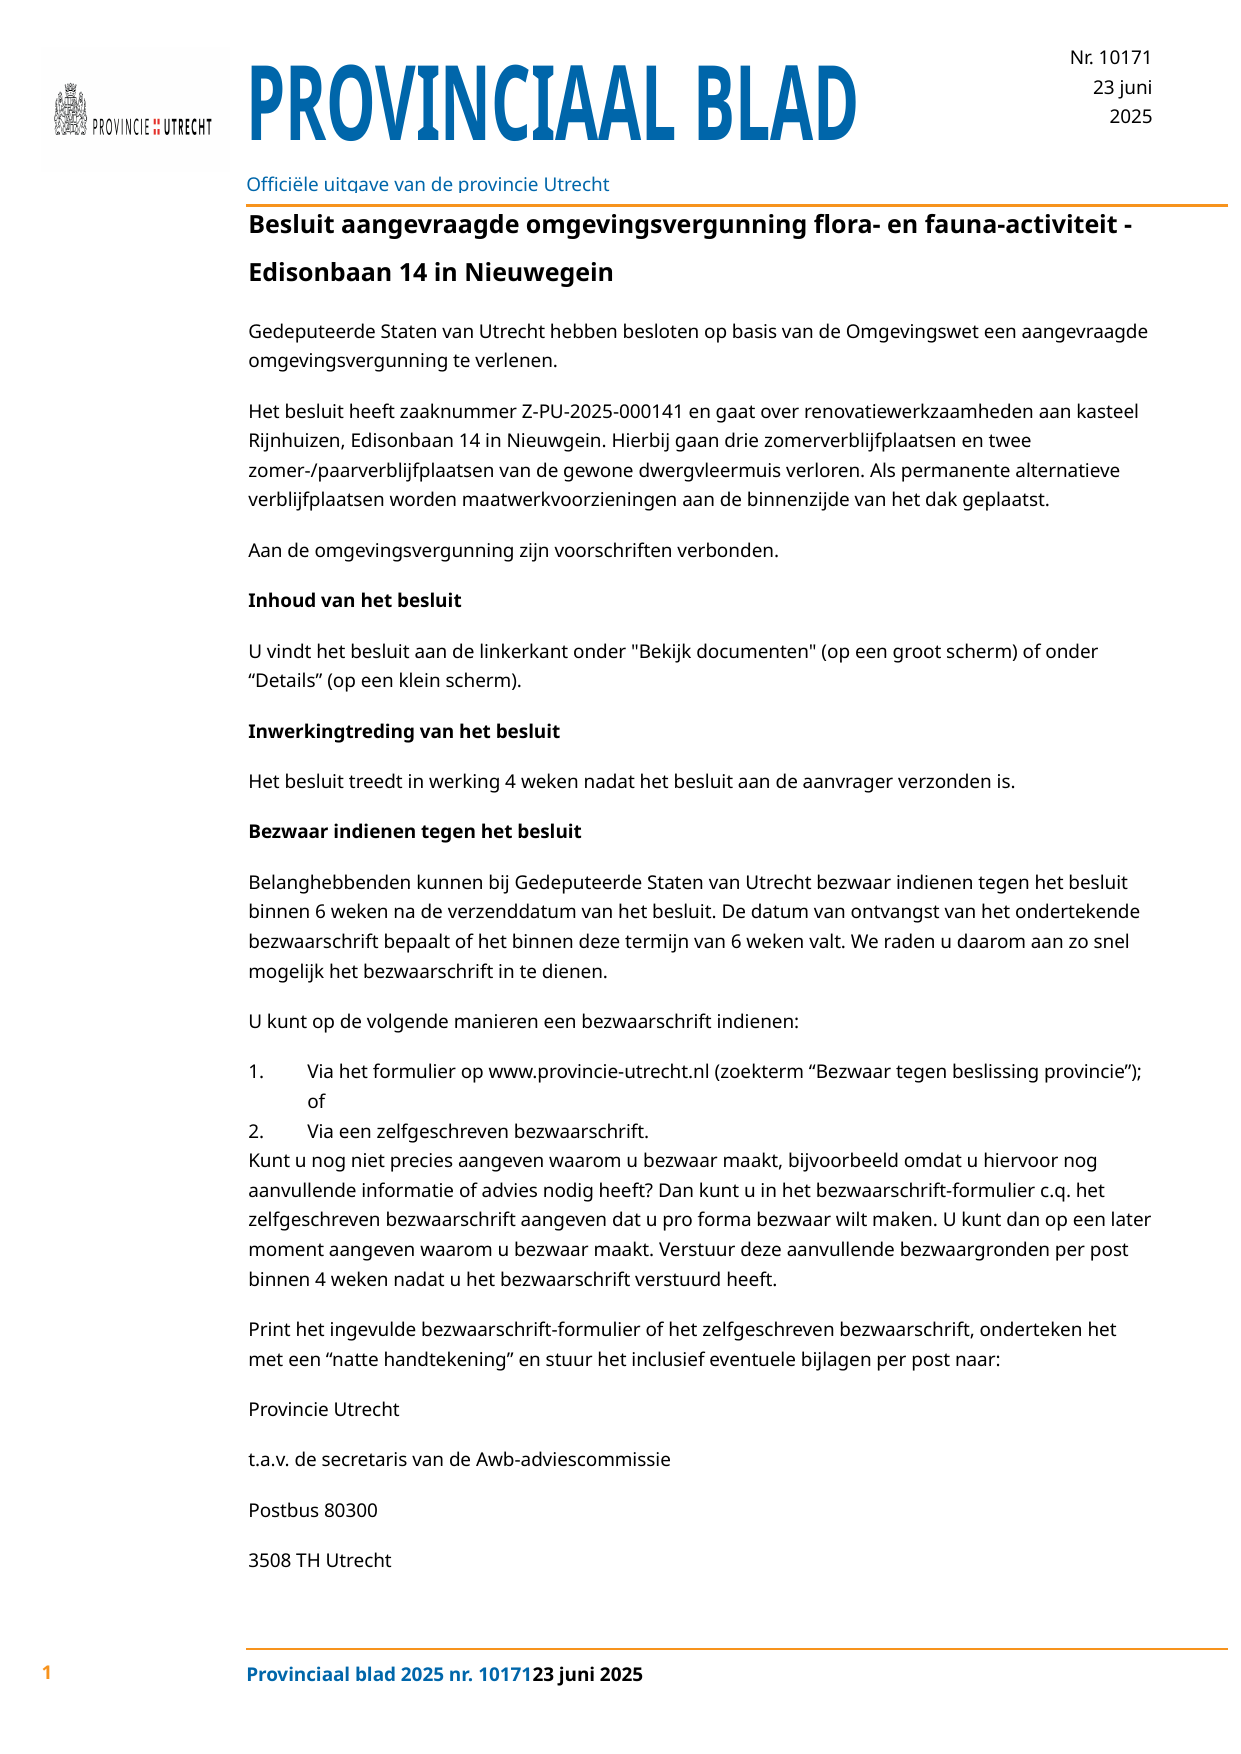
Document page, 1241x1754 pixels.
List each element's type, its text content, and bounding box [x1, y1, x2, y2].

text Inhoud van het besluit [248, 587, 1152, 613]
text Het besluit heeft zaaknummer Z-PU-2025-000141 en gaat over renovatiewerkzaamheden aan kasteel Rijnhuizen, Edisonbaan 14 in Nieuwgein. Hierbij gaan drie zomerverblijfplaatsen en twee zomer-/paarverblijfplaatsen van de gewone dwergvleermuis verloren. Als permanente alternatieve verblijfplaatsen worden maatwerkvoorzieningen aan de binnenzijde van het dak geplaatst. [248, 398, 1152, 512]
text t.a.v. de secretaris van de Awb-adviescommissie [248, 1447, 1152, 1472]
text Gedeputeerde Staten van Utrecht hebben besloten op basis van de Omgevingswet een aangevraagde omgevingsvergunning te verlenen. [248, 318, 1152, 373]
list Via een zelfgeschreven bezwaarschrift. [248, 1118, 1152, 1144]
text Besluit aangevraagde omgevingsvergunning flora- en fauna-activiteit - Edisonbaan 14 in Nieuwegein [248, 207, 1152, 288]
text Het besluit treedt in werking 4 weken nadat het besluit aan de aanvrager verzonden is. [248, 768, 1152, 794]
list Via het formulier op www.provincie-utrecht.nl (zoekterm “Bezwaar tegen beslissing provincie”); of [248, 1059, 1152, 1114]
text Provincie Utrecht [248, 1396, 1152, 1422]
text Belanghebbenden kunnen bij Gedeputeerde Staten van Utrecht bezwaar indienen tegen het besluit binnen 6 weken na de verzenddatum van het besluit. De datum van ontvangst van het ondertekende bezwaarschrift bepaalt of het binnen deze termijn van 6 weken valt. We raden u daarom aan zo snel mogelijk het bezwaarschrift in te dienen. [248, 869, 1152, 984]
text 3508 TH Utrecht [248, 1547, 1152, 1573]
text Inwerkingtreding van het besluit [248, 718, 1152, 744]
text Postbus 80300 [248, 1497, 1152, 1523]
text Aan de omgevingsvergunning zijn voorschriften verbonden. [248, 537, 1152, 563]
picture [41, 47, 231, 172]
text U kunt op de volgende manieren een bezwaarschrift indienen: [248, 1008, 1152, 1034]
text Kunt u nog niet precies aangeven waarom u bezwaar maakt, bijvoorbeeld omdat u hiervoor nog aanvullende informatie of advies nodig heeft? Dan kunt u in het bezwaarschrift-formulier c.q. het zelfgeschreven bezwaarschrift aangeven dat u pro forma bezwaar wilt maken. U kunt dan op een later moment aangeven waarom u bezwaar maakt. Verstuur deze aanvullende bezwaargronden per post binnen 4 weken nadat u het bezwaarschrift verstuurd heeft. [248, 1147, 1152, 1292]
text U vindt het besluit aan de linkerkant onder "Bekijk documenten" (op een groot scherm) of onder “Details” (op een klein scherm). [248, 638, 1152, 693]
text Print het ingevulde bezwaarschrift-formulier of het zelfgeschreven bezwaarschrift, onderteken het met een “natte handtekening” en stuur het inclusief eventuele bijlagen per post naar: [248, 1316, 1152, 1372]
text Bezwaar indienen tegen het besluit [248, 819, 1152, 844]
